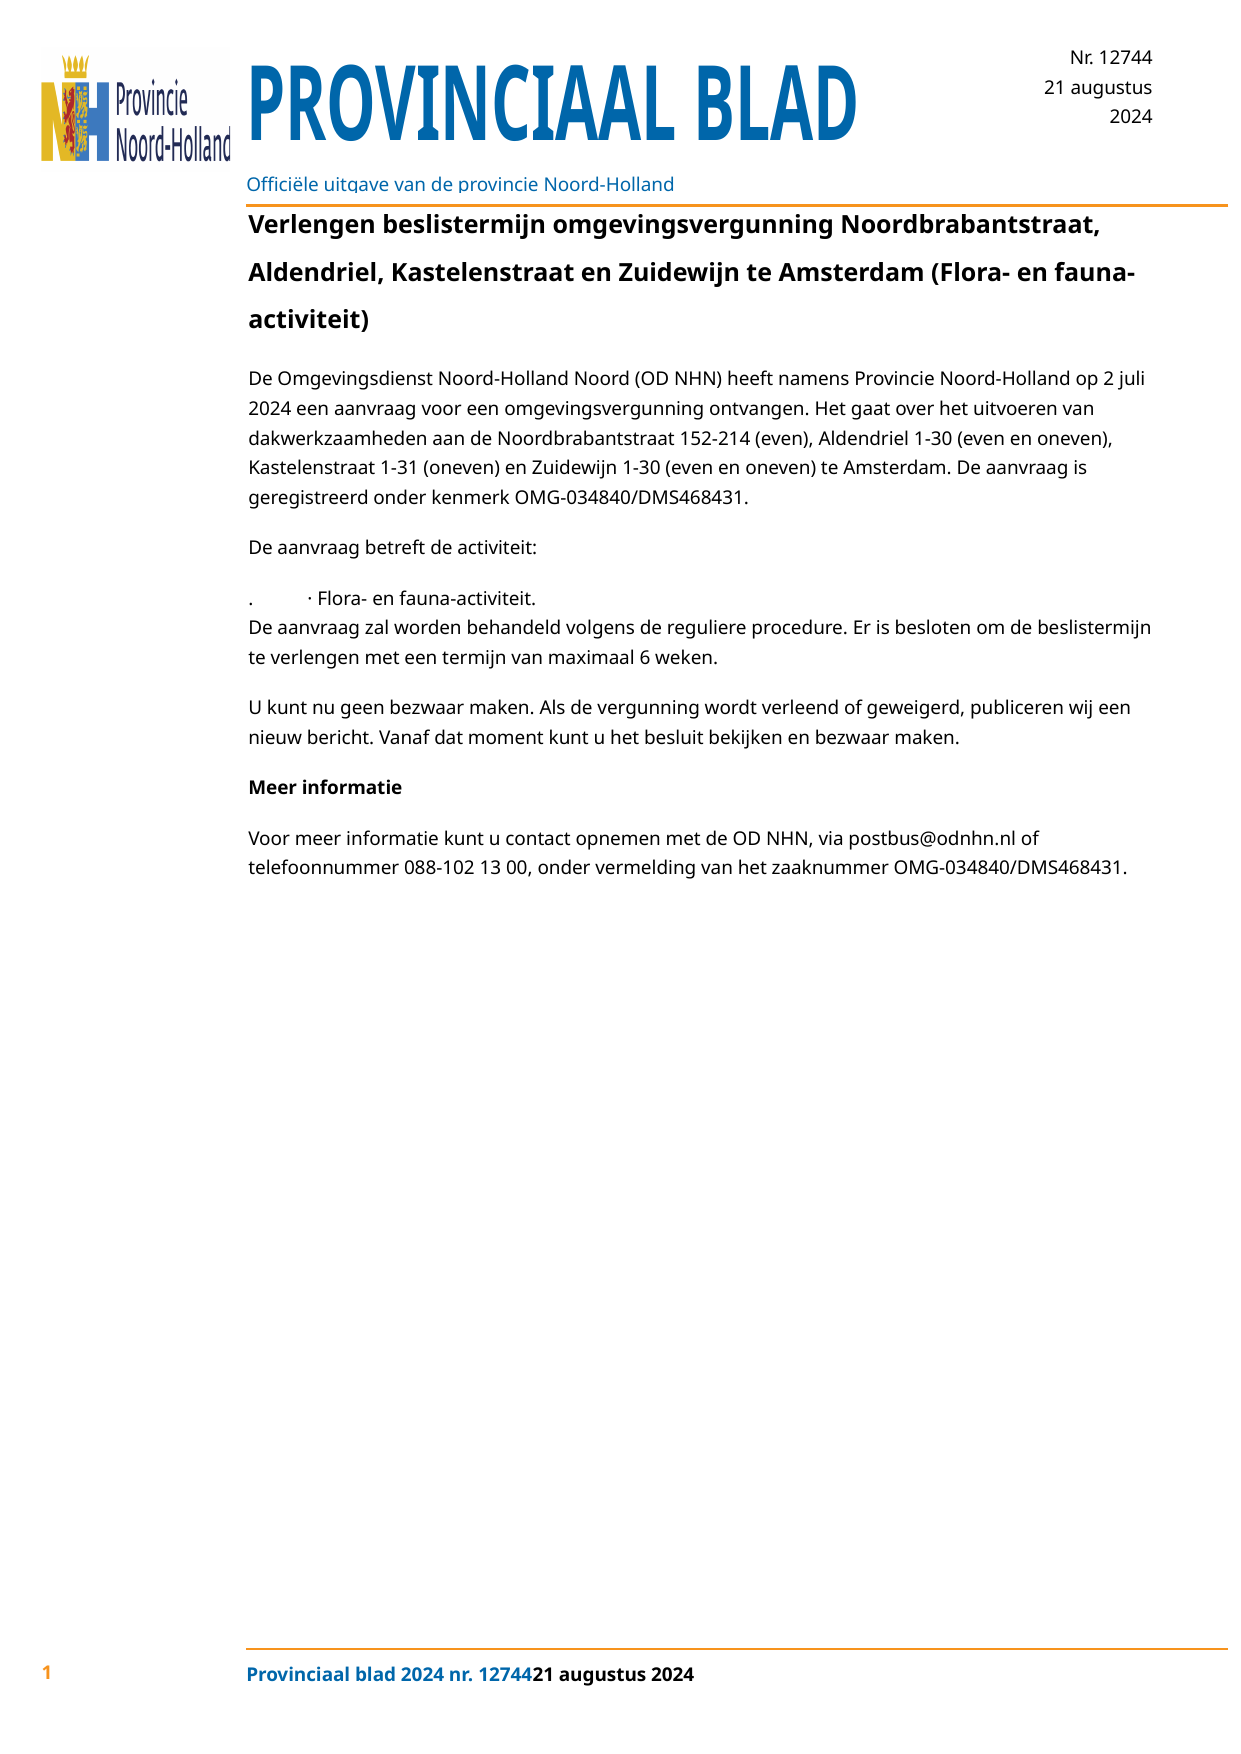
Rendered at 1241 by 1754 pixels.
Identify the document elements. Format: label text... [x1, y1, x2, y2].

list · Flora- en fauna-activiteit. [248, 585, 1152, 610]
picture [41, 47, 231, 172]
text De Omgevingsdienst Noord-Holland Noord (OD NHN) heeft namens Provincie Noord-Holland op 2 juli 2024 een aanvraag voor een omgevingsvergunning ontvangen. Het gaat over het uitvoeren van dakwerkzaamheden aan de Noordbrabantstraat 152-214 (even), Aldendriel 1-30 (even en oneven), Kastelenstraat 1-31 (oneven) en Zuidewijn 1-30 (even en oneven) te Amsterdam. De aanvraag is geregistreerd onder kenmerk OMG-034840/DMS468431. [248, 366, 1152, 509]
text De aanvraag betreft de activiteit: [248, 534, 1152, 560]
text Meer informatie [248, 774, 1152, 800]
text De aanvraag zal worden behandeld volgens de reguliere procedure. Er is besloten om de beslistermijn te verlengen met een termijn van maximaal 6 weken. [248, 614, 1152, 669]
text U kunt nu geen bezwaar maken. Als de vergunning wordt verleend of geweigerd, publiceren wij een nieuw bericht. Vanaf dat moment kunt u het besluit bekijken en bezwaar maken. [248, 694, 1152, 749]
text Voor meer informatie kunt u contact opnemen met de OD NHN, via postbus@odnhn.nl of telefoonnummer 088-102 13 00, onder vermelding van het zaaknummer OMG-034840/DMS468431. [248, 825, 1152, 880]
text Verlengen beslistermijn omgevingsvergunning Noordbrabantstraat, Aldendriel, Kastelenstraat en Zuidewijn te Amsterdam (Flora- en fauna-activiteit) [248, 207, 1152, 336]
